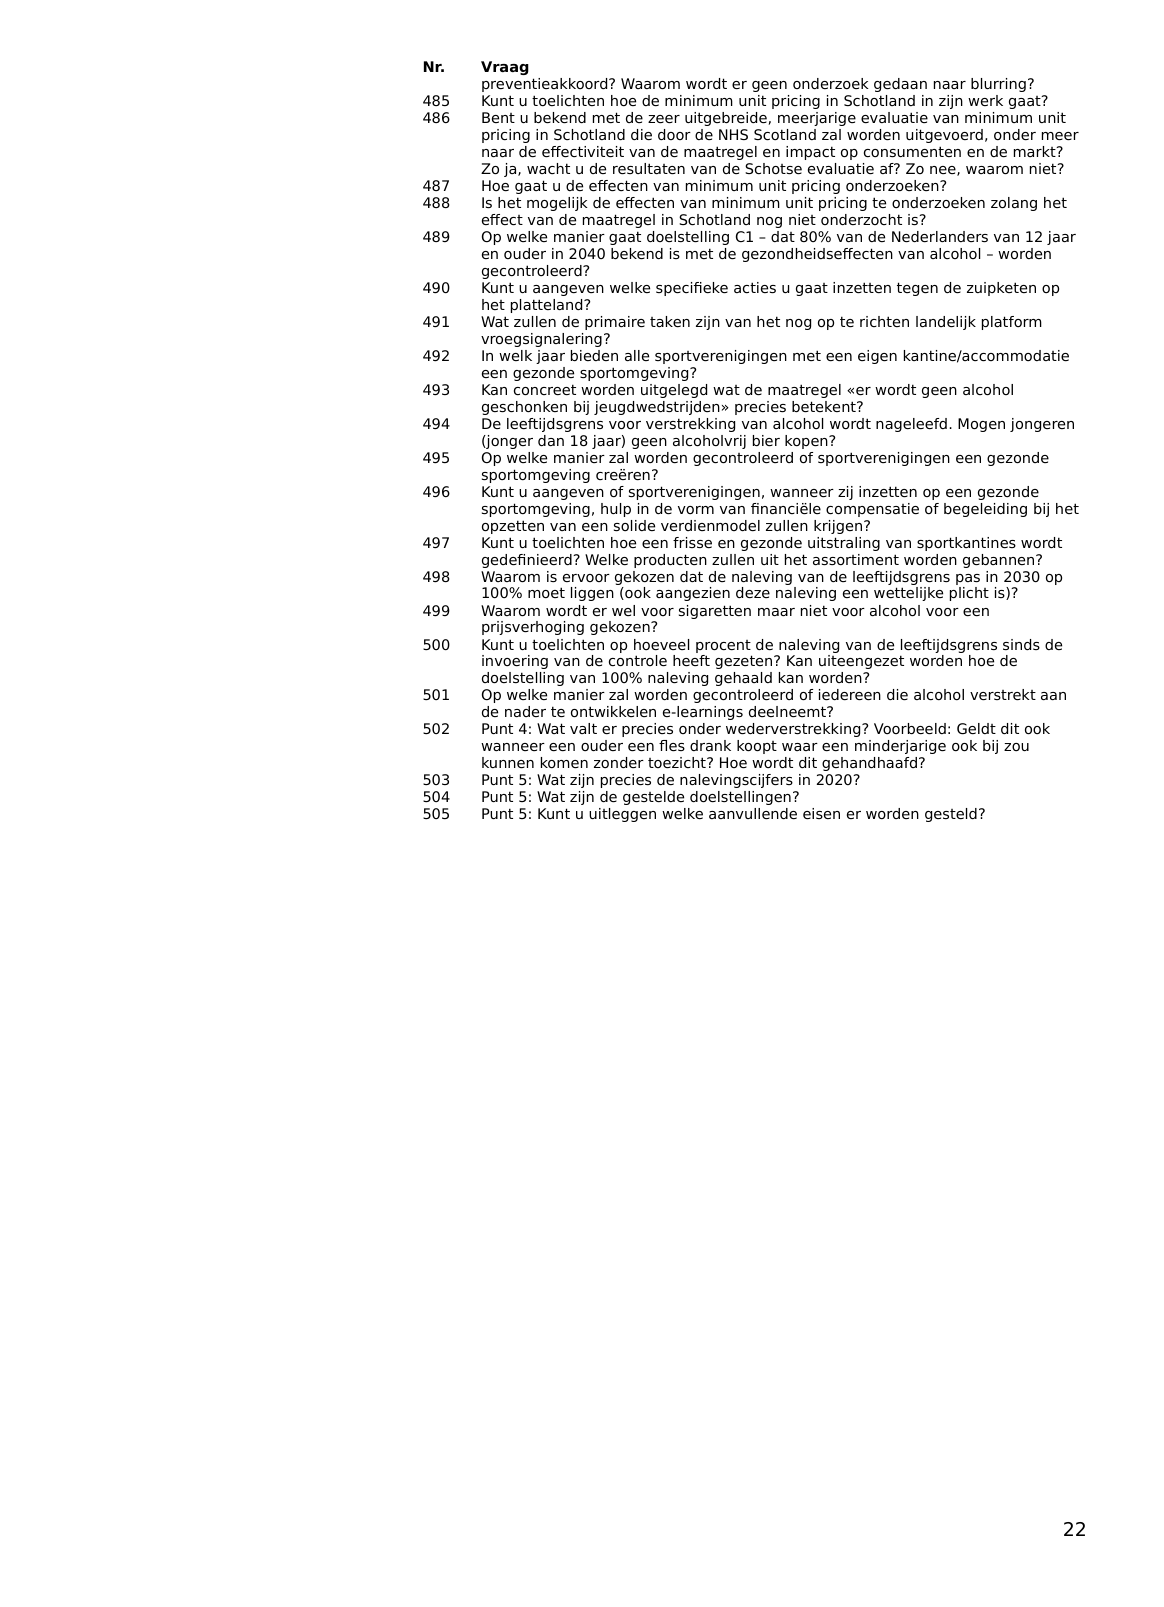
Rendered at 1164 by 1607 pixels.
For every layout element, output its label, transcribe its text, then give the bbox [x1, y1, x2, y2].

table_cell 488 [422, 195, 475, 229]
table_cell 495 [422, 450, 475, 483]
table_cell 504 [422, 789, 475, 806]
table_cell Punt 5: Wat zijn precies de nalevingscijfers in 2020? [475, 772, 1087, 789]
table_cell 503 [422, 772, 475, 789]
table_cell Bent u bekend met de zeer uitgebreide, meerjarige evaluatie van minimum unit pricing in Schotland die door de NHS Scotland zal worden uitgevoerd, onder meer naar de effectiviteit van de maatregel en impact op consumenten en de markt? Zo ja, wacht u de resultaten van de Schotse evaluatie af? Zo nee, waarom niet? [475, 110, 1087, 178]
table_cell 498 [422, 569, 475, 602]
table_cell 501 [422, 687, 475, 721]
table_cell Kunt u toelichten hoe een frisse en gezonde uitstraling van sportkantines wordt gedefinieerd? Welke producten zullen uit het assortiment worden gebannen? [475, 535, 1087, 568]
table_cell 492 [422, 348, 475, 382]
table_cell Is het mogelijk de effecten van minimum unit pricing te onderzoeken zolang het effect van de maatregel in Schotland nog niet onderzocht is? [475, 195, 1087, 229]
table_cell 491 [422, 314, 475, 348]
table_cell Kan concreet worden uitgelegd wat de maatregel «er wordt geen alcohol geschonken bij jeugdwedstrijden» precies betekent? [475, 382, 1087, 416]
table_cell 497 [422, 535, 475, 568]
table_cell De leeftijdsgrens voor verstrekking van alcohol wordt nageleefd. Mogen jongeren (jonger dan 18 jaar) geen alcoholvrij bier kopen? [475, 416, 1087, 449]
table_cell 489 [422, 229, 475, 280]
table_cell Punt 5: Wat zijn de gestelde doelstellingen? [475, 789, 1087, 806]
table_cell 493 [422, 382, 475, 416]
table_cell Waarom wordt er wel voor sigaretten maar niet voor alcohol voor een prijsverhoging gekozen? [475, 603, 1087, 636]
table_header Nr. [422, 59, 475, 76]
table_cell 485 [422, 93, 475, 110]
table_cell [422, 76, 475, 93]
table_cell Hoe gaat u de effecten van minimum unit pricing onderzoeken? [475, 178, 1087, 195]
table_header Vraag [475, 59, 1087, 76]
table_cell 500 [422, 636, 475, 687]
table_cell 494 [422, 416, 475, 449]
table_cell Kunt u aangeven of sportverenigingen, wanneer zij inzetten op een gezonde sportomgeving, hulp in de vorm van financiële compensatie of begeleiding bij het opzetten van een solide verdienmodel zullen krijgen? [475, 484, 1087, 534]
table_cell Kunt u aangeven welke specifieke acties u gaat inzetten tegen de zuipketen op het platteland? [475, 280, 1087, 314]
table_cell Op welke manier gaat doelstelling C1 – dat 80% van de Nederlanders van 12 jaar en ouder in 2040 bekend is met de gezondheidseffecten van alcohol – worden gecontroleerd? [475, 229, 1087, 280]
table_cell 502 [422, 721, 475, 772]
table_cell 490 [422, 280, 475, 314]
table_cell 505 [422, 806, 475, 823]
table_cell preventieakkoord? Waarom wordt er geen onderzoek gedaan naar blurring? [475, 76, 1087, 93]
table_cell Wat zullen de primaire taken zijn van het nog op te richten landelijk platform vroegsignalering? [475, 314, 1087, 348]
table_cell 496 [422, 484, 475, 534]
table_cell Op welke manier zal worden gecontroleerd of sportverenigingen een gezonde sportomgeving creëren? [475, 450, 1087, 483]
table_cell Punt 5: Kunt u uitleggen welke aanvullende eisen er worden gesteld? [475, 806, 1087, 823]
table_cell 499 [422, 603, 475, 636]
table_cell In welk jaar bieden alle sportverenigingen met een eigen kantine/accommodatie een gezonde sportomgeving? [475, 348, 1087, 382]
table_cell Kunt u toelichten op hoeveel procent de naleving van de leeftijdsgrens sinds de invoering van de controle heeft gezeten? Kan uiteengezet worden hoe de doelstelling van 100% naleving gehaald kan worden? [475, 636, 1087, 687]
table_cell 486 [422, 110, 475, 178]
table_cell Op welke manier zal worden gecontroleerd of iedereen die alcohol verstrekt aan de nader te ontwikkelen e-learnings deelneemt? [475, 687, 1087, 721]
table_cell Kunt u toelichten hoe de minimum unit pricing in Schotland in zijn werk gaat? [475, 93, 1087, 110]
table_cell 487 [422, 178, 475, 195]
table_cell Waarom is ervoor gekozen dat de naleving van de leeftijdsgrens pas in 2030 op 100% moet liggen (ook aangezien deze naleving een wettelijke plicht is)? [475, 569, 1087, 602]
table_cell Punt 4: Wat valt er precies onder wederverstrekking? Voorbeeld: Geldt dit ook wanneer een ouder een fles drank koopt waar een minderjarige ook bij zou kunnen komen zonder toezicht? Hoe wordt dit gehandhaafd? [475, 721, 1087, 772]
